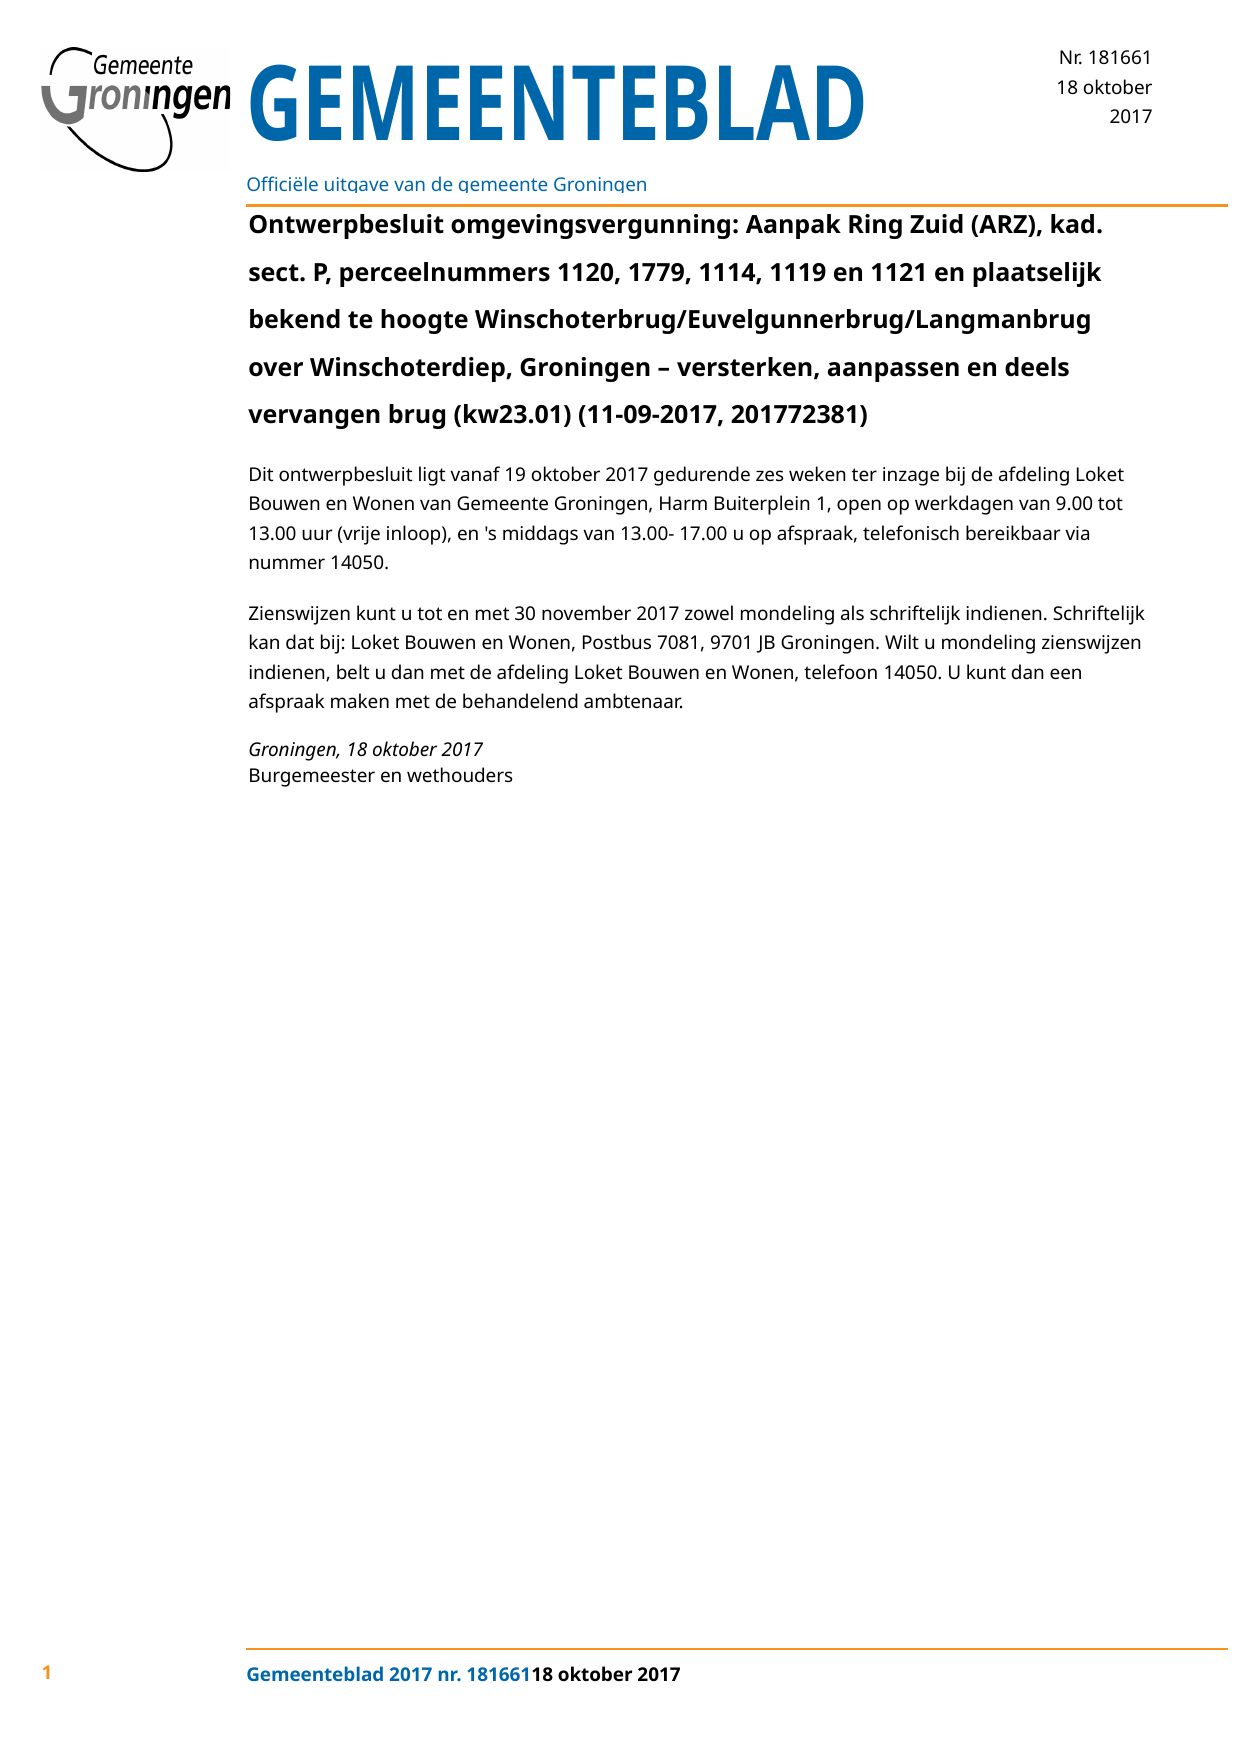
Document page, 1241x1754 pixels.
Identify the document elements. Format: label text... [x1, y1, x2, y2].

text Burgemeester en wethouders [248, 762, 1152, 788]
text Ontwerpbesluit omgevingsvergunning: Aanpak Ring Zuid (ARZ), kad. sect. P, perceelnummers 1120, 1779, 1114, 1119 en 1121 en plaatselijk bekend te hoogte Winschoterbrug/Euvelgunnerbrug/Langmanbrug over Winschoterdiep, Groningen – versterken, aanpassen en deels vervangen brug (kw23.01) (11-09-2017, 201772381) [248, 207, 1152, 431]
text Zienswijzen kunt u tot en met 30 november 2017 zowel mondeling als schriftelijk indienen. Schriftelijk kan dat bij: Loket Bouwen en Wonen, Postbus 7081, 9701 JB Groningen. Wilt u mondeling zienswijzen indienen, belt u dan met de afdeling Loket Bouwen en Wonen, telefoon 14050. U kunt dan een afspraak maken met de behandelend ambtenaar. [248, 600, 1152, 714]
text Dit ontwerpbesluit ligt vanaf 19 oktober 2017 gedurende zes weken ter inzage bij de afdeling Loket Bouwen en Wonen van Gemeente Groningen, Harm Buiterplein 1, open op werkdagen van 9.00 tot 13.00 uur (vrije inloop), en 's middags van 13.00- 17.00 u op afspraak, telefonisch bereikbaar via nummer 14050. [248, 461, 1152, 575]
picture [41, 47, 231, 172]
text Groningen, 18 oktober 2017 [248, 736, 1152, 762]
